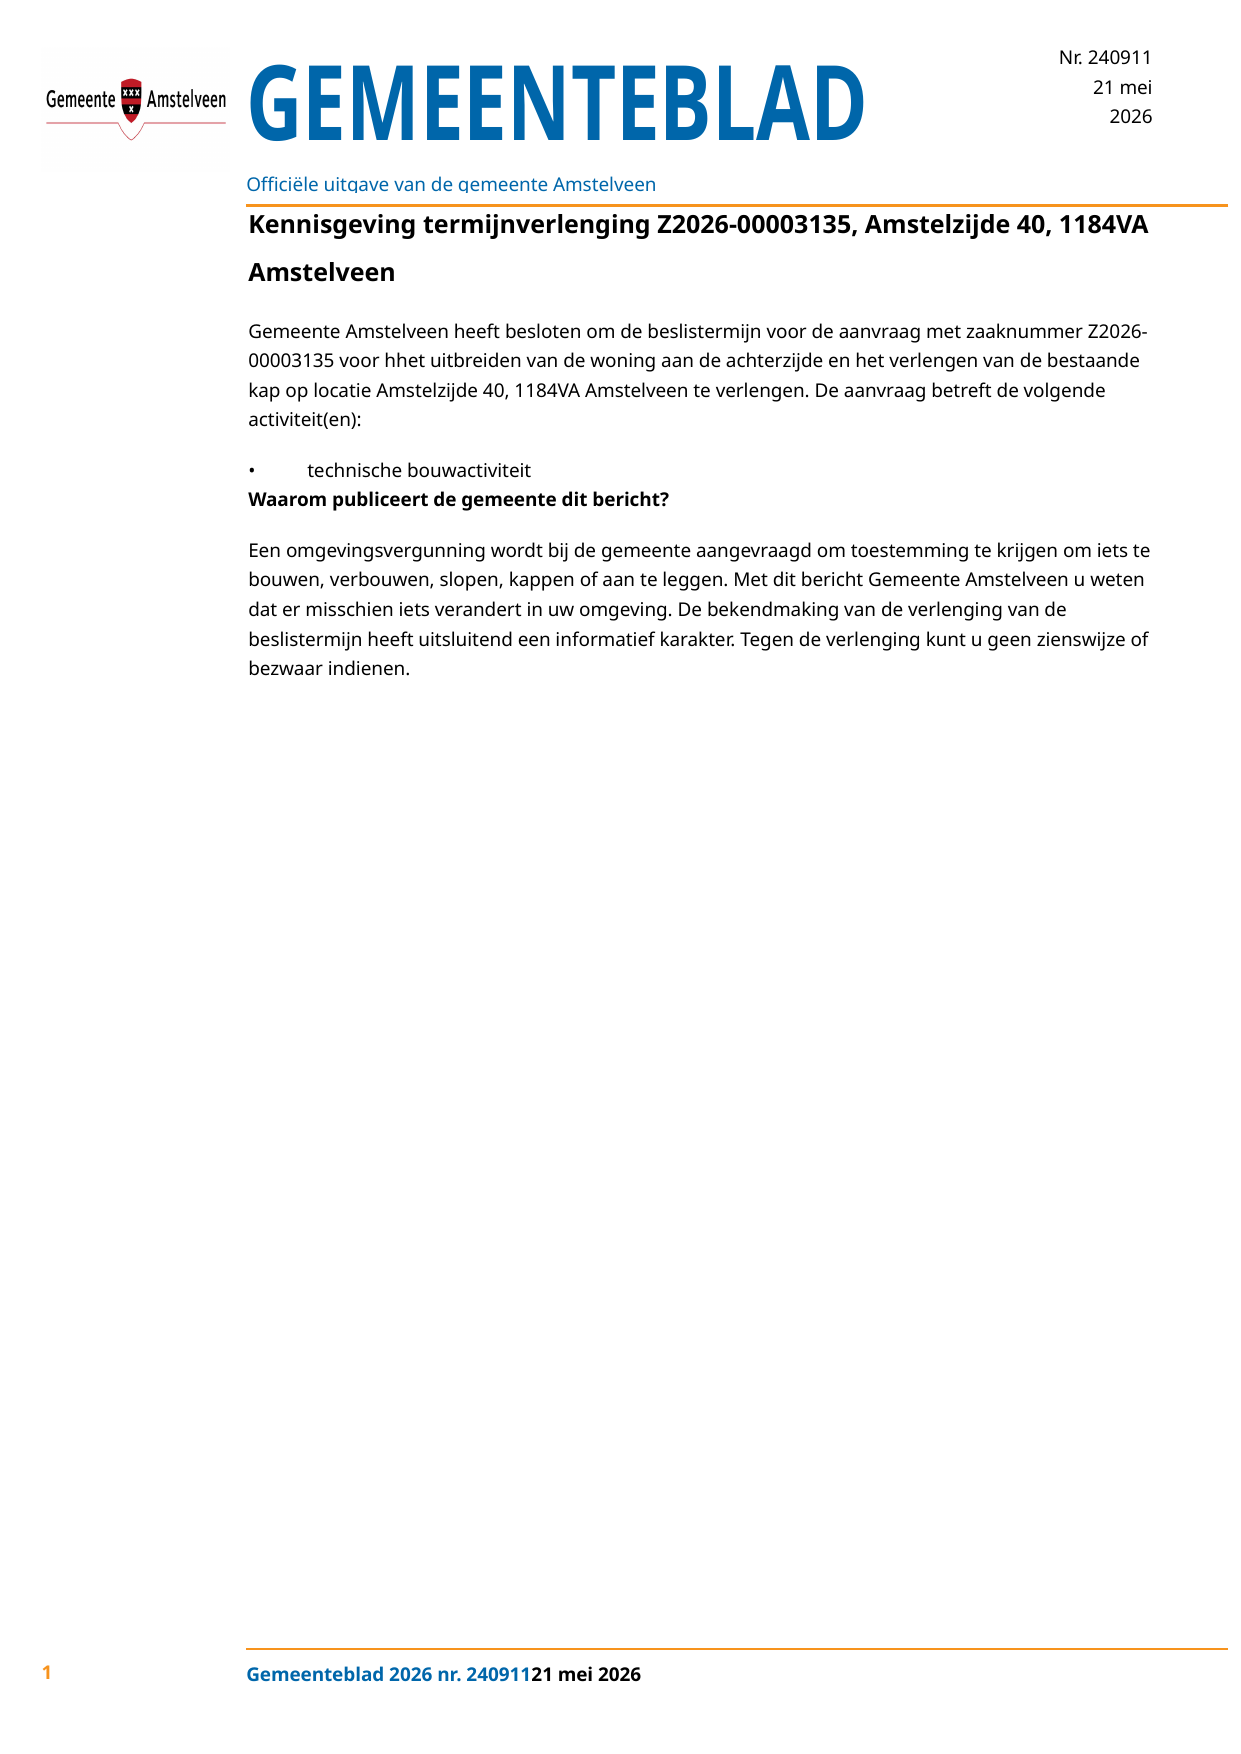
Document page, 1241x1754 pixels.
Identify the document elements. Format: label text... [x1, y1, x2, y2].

text Waarom publiceert de gemeente dit bericht? [248, 487, 1152, 512]
text Een omgevingsvergunning wordt bij de gemeente aangevraagd om toestemming te krijgen om iets te bouwen, verbouwen, slopen, kappen of aan te leggen. Met dit bericht Gemeente Amstelveen u weten dat er misschien iets verandert in uw omgeving. De bekendmaking van de verlenging van de beslistermijn heeft uitsluitend een informatief karakter. Tegen de verlenging kunt u geen zienswijze of bezwaar indienen. [248, 537, 1152, 681]
list technische bouwactiviteit [248, 457, 1152, 483]
picture [41, 47, 231, 172]
text Kennisgeving termijnverlenging Z2026-00003135, Amstelzijde 40, 1184VA Amstelveen [248, 207, 1152, 288]
text Gemeente Amstelveen heeft besloten om de beslistermijn voor de aanvraag met zaaknummer Z2026-00003135 voor hhet uitbreiden van de woning aan de achterzijde en het verlengen van de bestaande kap op locatie Amstelzijde 40, 1184VA Amstelveen te verlengen. De aanvraag betreft de volgende activiteit(en): [248, 318, 1152, 432]
